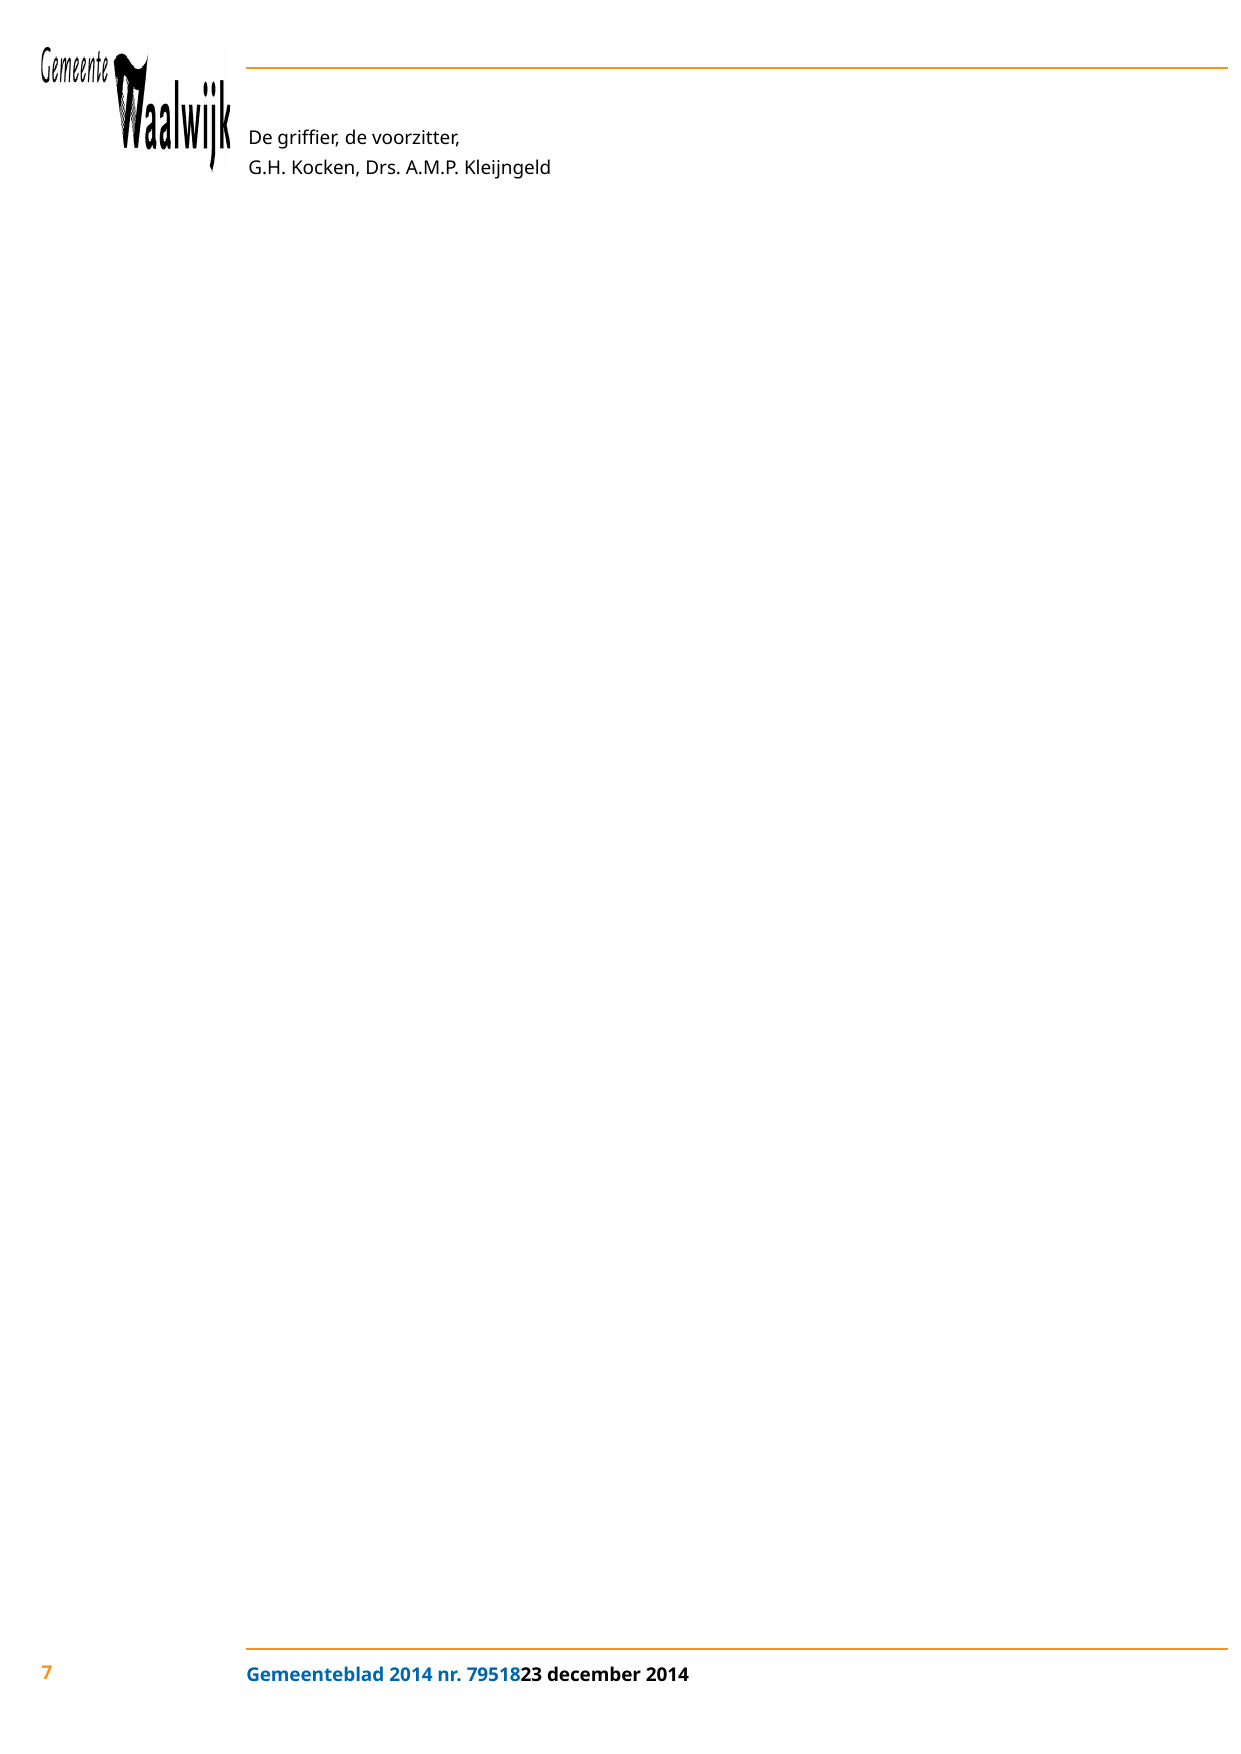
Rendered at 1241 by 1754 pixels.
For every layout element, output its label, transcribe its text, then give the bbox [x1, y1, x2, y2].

text G.H. Kocken, Drs. A.M.P. Kleijngeld [248, 154, 1152, 180]
text De griffier, de voorzitter, [248, 124, 1152, 150]
picture [41, 47, 231, 172]
